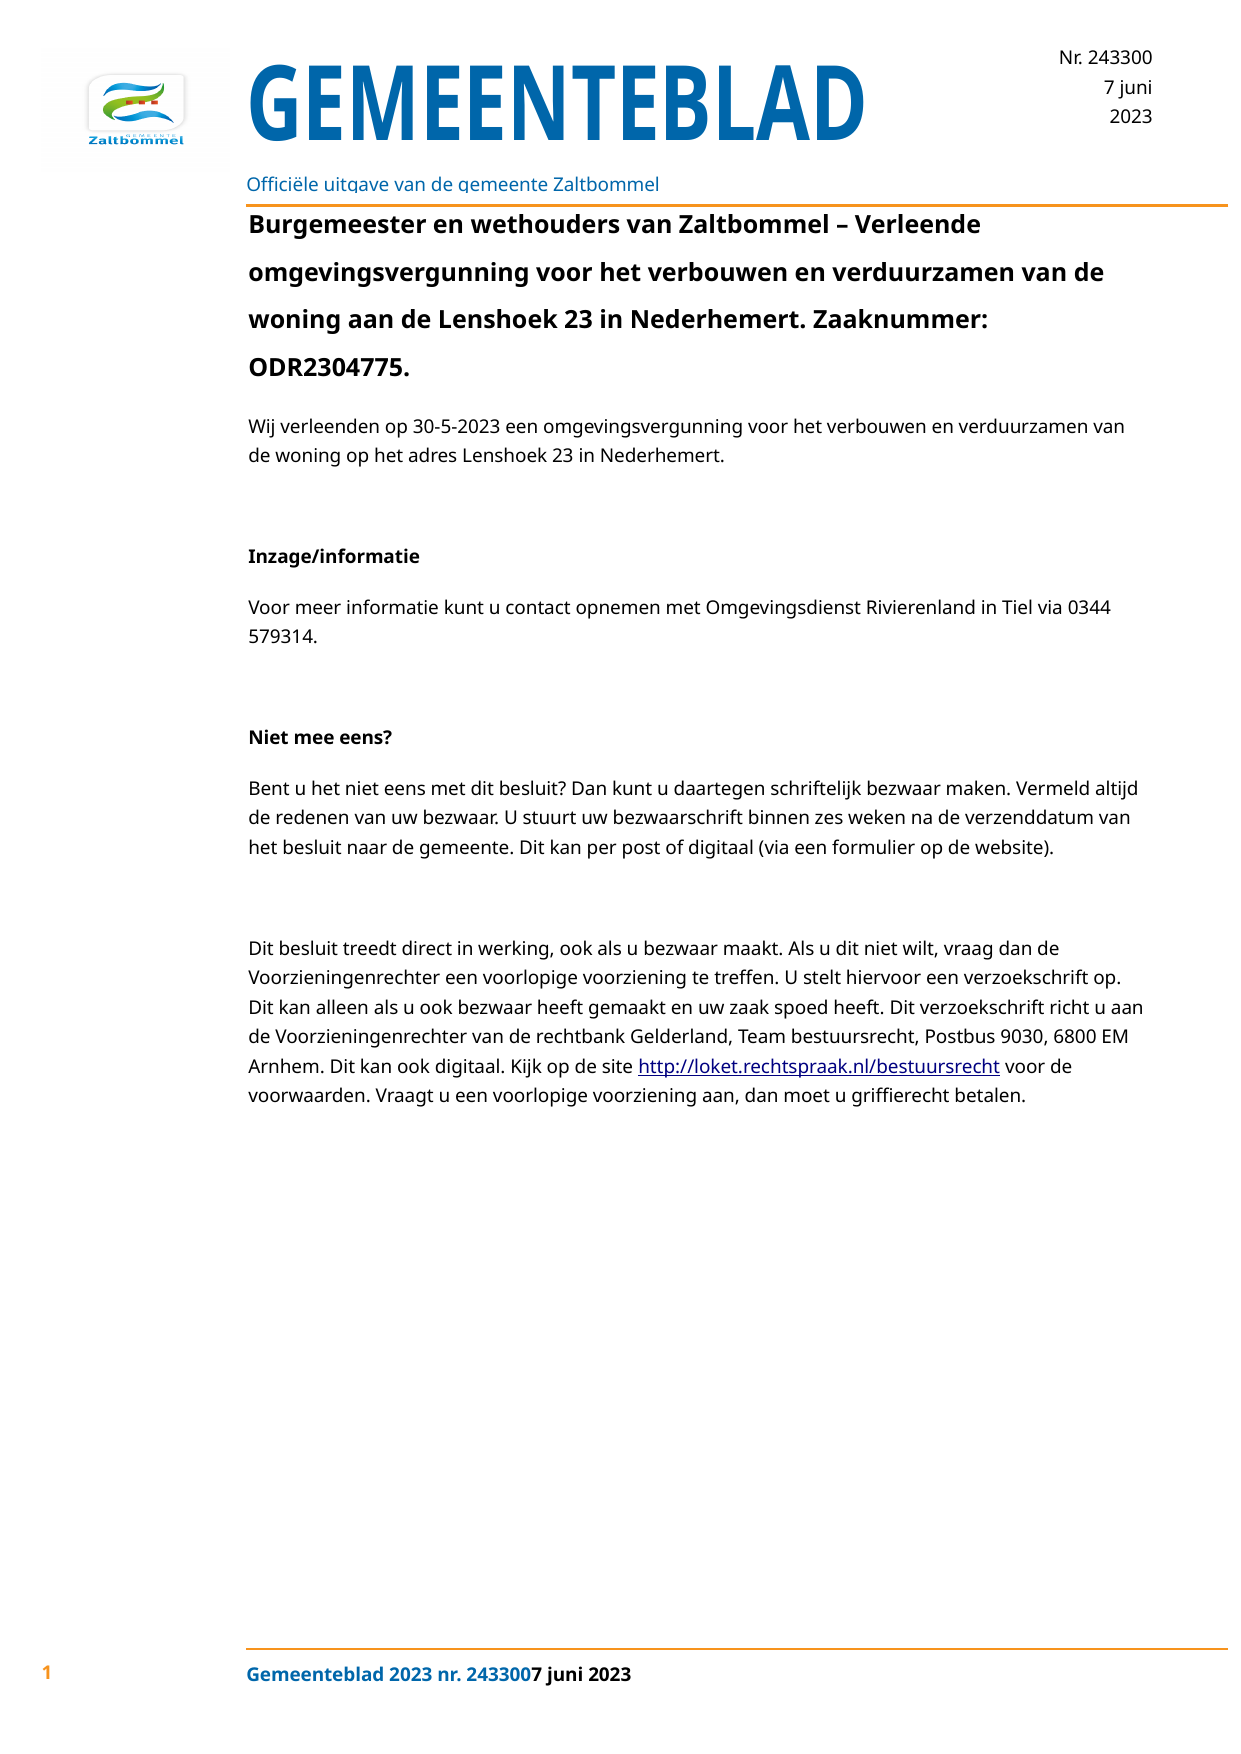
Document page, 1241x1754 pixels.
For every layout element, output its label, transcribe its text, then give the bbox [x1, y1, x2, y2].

text Niet mee eens? [248, 724, 1152, 750]
text Dit besluit treedt direct in werking, ook als u bezwaar maakt. Als u dit niet wilt, vraag dan de Voorzieningenrechter een voorlopige voorziening te treffen. U stelt hiervoor een verzoekschrift op. Dit kan alleen als u ook bezwaar heeft gemaakt en uw zaak spoed heeft. Dit verzoekschrift richt u aan de Voorzieningenrechter van de rechtbank Gelderland, Team bestuursrecht, Postbus 9030, 6800 EM Arnhem. Dit kan ook digitaal. Kijk op de site http://loket.rechtspraak.nl/bestuursrecht voor de voorwaarden. Vraagt u een voorlopige voorziening aan, dan moet u griffierecht betalen. [248, 935, 1152, 1108]
text Inzage/informatie [248, 543, 1152, 569]
text Burgemeester en wethouders van Zaltbommel – Verleende omgevingsvergunning voor het verbouwen en verduurzamen van de woning aan de Lenshoek 23 in Nederhemert. Zaaknummer: ODR2304775. [248, 207, 1152, 384]
text Voor meer informatie kunt u contact opnemen met Omgevingsdienst Rivierenland in Tiel via 0344 579314. [248, 594, 1152, 649]
text Bent u het niet eens met dit besluit? Dan kunt u daartegen schriftelijk bezwaar maken. Vermeld altijd de redenen van uw bezwaar. U stuurt uw bezwaarschrift binnen zes weken na de verzenddatum van het besluit naar de gemeente. Dit kan per post of digitaal (via een formulier op de website). [248, 775, 1152, 860]
picture [41, 47, 231, 172]
text Wij verleenden op 30-5-2023 een omgevingsvergunning voor het verbouwen en verduurzamen van de woning op het adres Lenshoek 23 in Nederhemert. [248, 413, 1152, 468]
